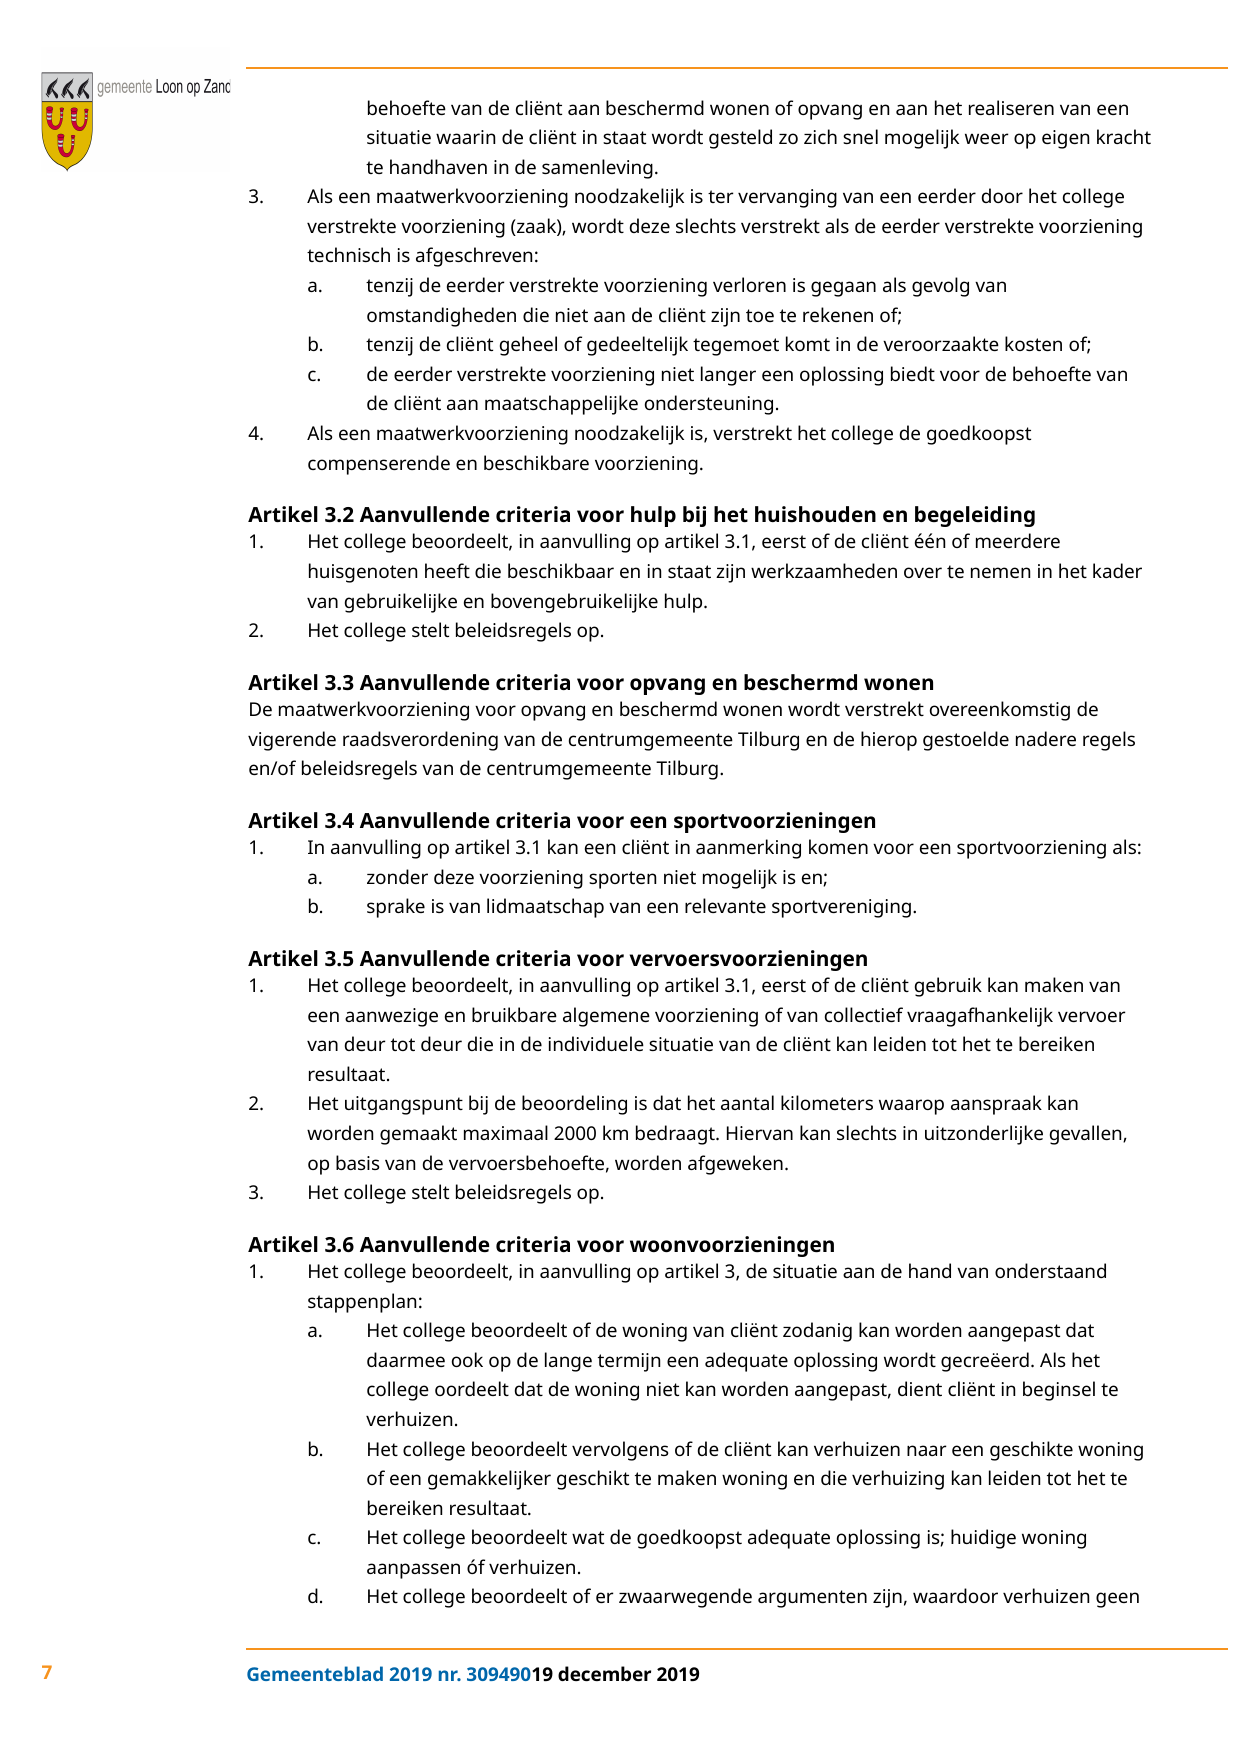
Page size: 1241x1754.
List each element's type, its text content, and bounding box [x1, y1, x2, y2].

text Artikel 3.2 Aanvullende criteria voor hulp bij het huishouden en begeleiding [248, 500, 1152, 529]
list Het college beoordeelt, in aanvulling op artikel 3.1, eerst of de cliënt gebruik kan maken van een aanwezige en bruikbare algemene voorziening of van collectief vraagafhankelijk vervoer van deur tot deur die in de individuele situatie van de cliënt kan leiden tot het te bereiken resultaat. [248, 972, 1152, 1087]
list Het college beoordeelt vervolgens of de cliënt kan verhuizen naar een geschikte woning of een gemakkelijker geschikt te maken woning en die verhuizing kan leiden tot het te bereiken resultaat. [307, 1436, 1152, 1521]
list tenzij de eerder verstrekte voorziening verloren is gegaan als gevolg van omstandigheden die niet aan de cliënt zijn toe te rekenen of; [307, 272, 1152, 328]
list Het uitgangspunt bij de beoordeling is dat het aantal kilometers waarop aanspraak kan worden gemaakt maximaal 2000 km bedraagt. Hiervan kan slechts in uitzonderlijke gevallen, op basis van de vervoersbehoefte, worden afgeweken. [248, 1091, 1152, 1176]
text Artikel 3.4 Aanvullende criteria voor een sportvoorzieningen [248, 806, 1152, 834]
list tenzij de cliënt geheel of gedeeltelijk tegemoet komt in de veroorzaakte kosten of; [307, 331, 1152, 357]
list Als een maatwerkvoorziening noodzakelijk is, verstrekt het college de goedkoopst compenserende en beschikbare voorziening. [248, 420, 1152, 476]
list Als een maatwerkvoorziening noodzakelijk is ter vervanging van een eerder door het college verstrekte voorziening (zaak), wordt deze slechts verstrekt als de eerder verstrekte voorziening technisch is afgeschreven: [248, 183, 1152, 268]
list zonder deze voorziening sporten niet mogelijk is en; [307, 864, 1152, 889]
list Het college beoordeelt, in aanvulling op artikel 3, de situatie aan de hand van onderstaand stappenplan: [248, 1258, 1152, 1313]
list sprake is van lidmaatschap van een relevante sportvereniging. [307, 893, 1152, 919]
list Het college beoordeelt of de woning van cliënt zodanig kan worden aangepast dat daarmee ook op de lange termijn een adequate oplossing wordt gecreëerd. Als het college oordeelt dat de woning niet kan worden aangepast, dient cliënt in beginsel te verhuizen. [307, 1317, 1152, 1432]
list In aanvulling op artikel 3.1 kan een cliënt in aanmerking komen voor een sportvoorziening als: [248, 834, 1152, 860]
text Artikel 3.3 Aanvullende criteria voor opvang en beschermd wonen [248, 668, 1152, 696]
list Het college beoordeelt of er zwaarwegende argumenten zijn, waardoor verhuizen geen [307, 1584, 1152, 1609]
list Het college beoordeelt, in aanvulling op artikel 3.1, eerst of de cliënt één of meerdere huisgenoten heeft die beschikbaar en in staat zijn werkzaamheden over te nemen in het kader van gebruikelijke en bovengebruikelijke hulp. [248, 529, 1152, 613]
list de eerder verstrekte voorziening niet langer een oplossing biedt voor de behoefte van de cliënt aan maatschappelijke ondersteuning. [307, 361, 1152, 416]
list Het college stelt beleidsregels op. [248, 617, 1152, 643]
list Het college stelt beleidsregels op. [248, 1179, 1152, 1205]
list Het college beoordeelt wat de goedkoopst adequate oplossing is; huidige woning aanpassen óf verhuizen. [307, 1524, 1152, 1580]
text Artikel 3.5 Aanvullende criteria voor vervoersvoorzieningen [248, 944, 1152, 972]
picture [41, 47, 231, 172]
list behoefte van de cliënt aan beschermd wonen of opvang en aan het realiseren van een situatie waarin de cliënt in staat wordt gesteld zo zich snel mogelijk weer op eigen kracht te handhaven in de samenleving. [307, 95, 1152, 180]
text De maatwerkvoorziening voor opvang en beschermd wonen wordt verstrekt overeenkomstig de vigerende raadsverordening van de centrumgemeente Tilburg en de hierop gestoelde nadere regels en/of beleidsregels van de centrumgemeente Tilburg. [248, 696, 1152, 781]
text Artikel 3.6 Aanvullende criteria voor woonvoorzieningen [248, 1230, 1152, 1258]
